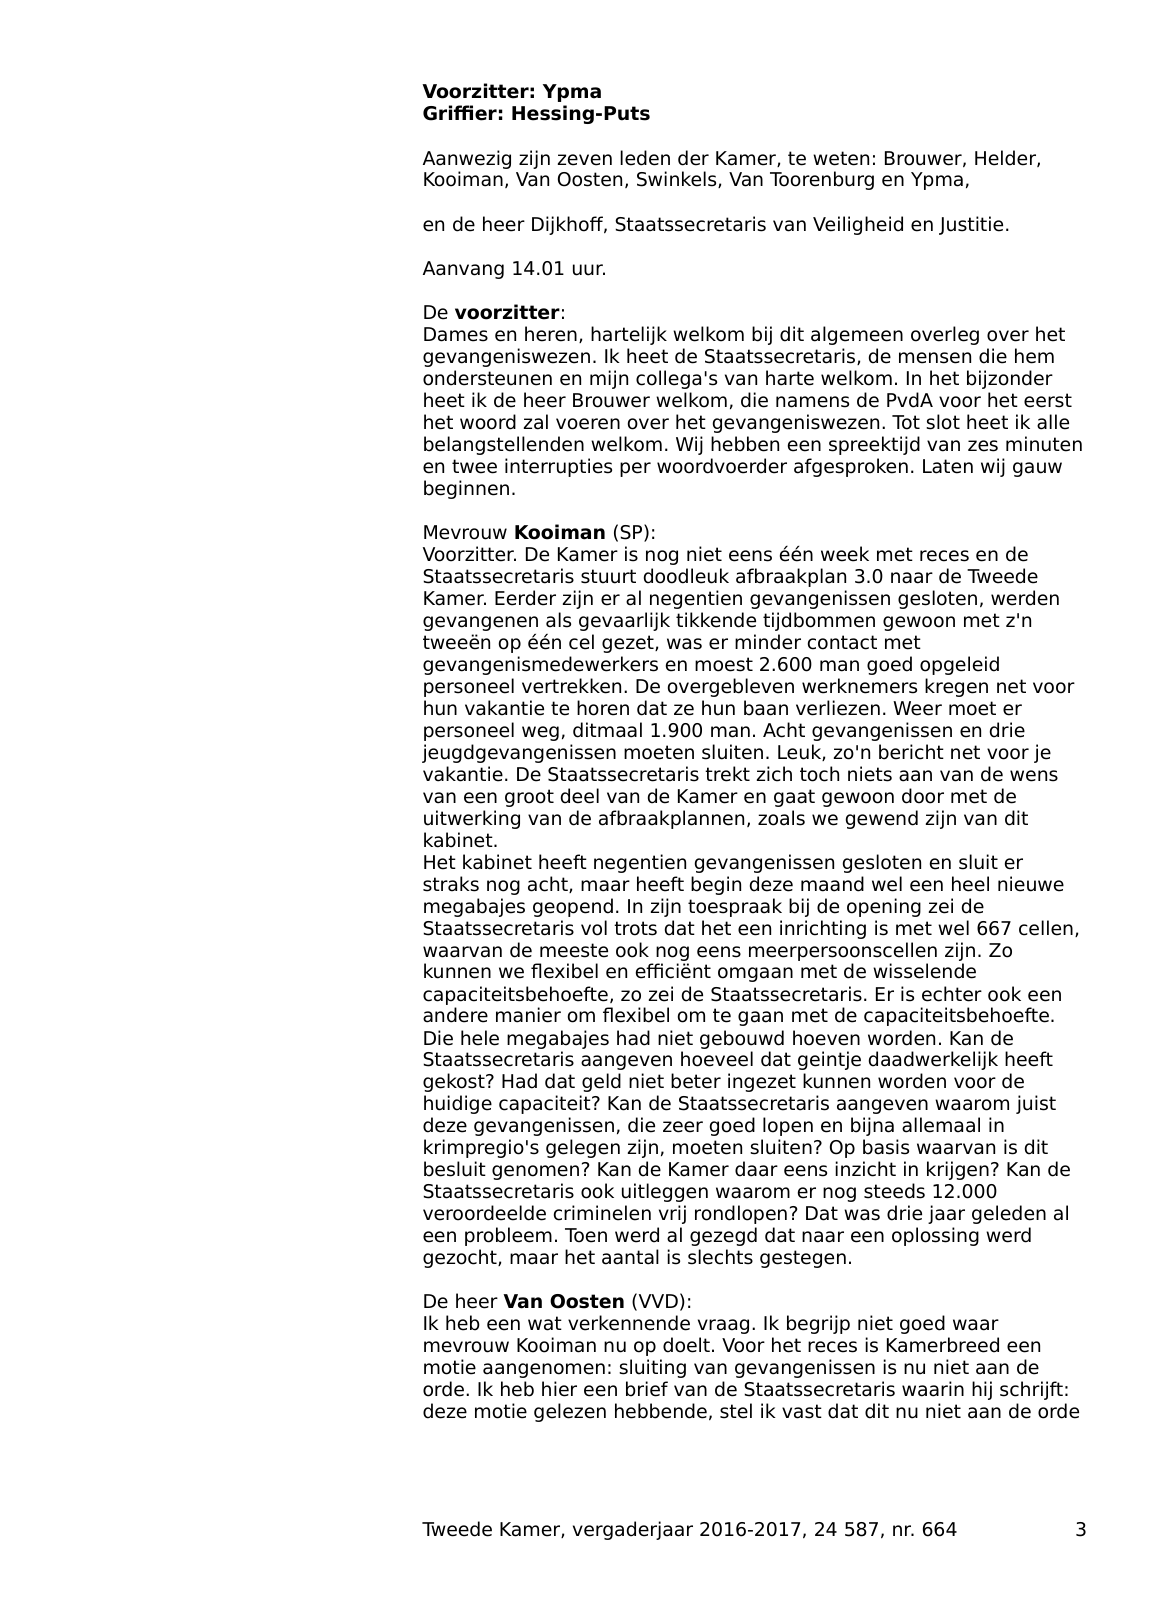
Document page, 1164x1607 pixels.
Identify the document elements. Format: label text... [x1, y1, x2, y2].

text en de heer Dijkhoff, Staatssecretaris van Veiligheid en Justitie. [422, 213, 1087, 236]
text Aanwezig zijn zeven leden der Kamer, te weten: Brouwer, Helder, Kooiman, Van Oosten, Swinkels, Van Toorenburg en Ypma, [422, 147, 1087, 191]
text Voorzitter. De Kamer is nog niet eens één week met reces en de Staatssecretaris stuurt doodleuk afbraakplan 3.0 naar de Tweede Kamer. Eerder zijn er al negentien gevangenissen gesloten, werden gevangenen als gevaarlijk tikkende tijdbommen gewoon met z'n tweeën op één cel gezet, was er minder contact met gevangenismedewerkers en moest 2.600 man goed opgeleid personeel vertrekken. De overgebleven werknemers kregen net voor hun vakantie te horen dat ze hun baan verliezen. Weer moet er personeel weg, ditmaal 1.900 man. Acht gevangenissen en drie jeugdgevangenissen moeten sluiten. Leuk, zo'n bericht net voor je vakantie. De Staatssecretaris trekt zich toch niets aan van de wens van een groot deel van de Kamer en gaat gewoon door met de uitwerking van de afbraakplannen, zoals we gewend zijn van dit kabinet. [422, 544, 1087, 852]
text De voorzitter: [422, 302, 1087, 324]
text Voorzitter: Ypma [422, 81, 1087, 103]
text Dames en heren, hartelijk welkom bij dit algemeen overleg over het gevangeniswezen. Ik heet de Staatssecretaris, de mensen die hem ondersteunen en mijn collega's van harte welkom. In het bijzonder heet ik de heer Brouwer welkom, die namens de PvdA voor het eerst het woord zal voeren over het gevangeniswezen. Tot slot heet ik alle belangstellenden welkom. Wij hebben een spreektijd van zes minuten en twee interrupties per woordvoerder afgesproken. Laten wij gauw beginnen. [422, 324, 1087, 500]
text Griffier: Hessing-Puts [422, 103, 1087, 125]
text Het kabinet heeft negentien gevangenissen gesloten en sluit er straks nog acht, maar heeft begin deze maand wel een heel nieuwe megabajes geopend. In zijn toespraak bij de opening zei de Staatssecretaris vol trots dat het een inrichting is met wel 667 cellen, waarvan de meeste ook nog eens meerpersoonscellen zijn. Zo kunnen we flexibel en efficiënt omgaan met de wisselende capaciteitsbehoefte, zo zei de Staatssecretaris. Er is echter ook een andere manier om flexibel om te gaan met de capaciteitsbehoefte. Die hele megabajes had niet gebouwd hoeven worden. Kan de Staatssecretaris aangeven hoeveel dat geintje daadwerkelijk heeft gekost? Had dat geld niet beter ingezet kunnen worden voor de huidige capaciteit? Kan de Staatssecretaris aangeven waarom juist deze gevangenissen, die zeer goed lopen en bijna allemaal in krimpregio's gelegen zijn, moeten sluiten? Op basis waarvan is dit besluit genomen? Kan de Kamer daar eens inzicht in krijgen? Kan de Staatssecretaris ook uitleggen waarom er nog steeds 12.000 veroordeelde criminelen vrij rondlopen? Dat was drie jaar geleden al een probleem. Toen werd al gezegd dat naar een oplossing werd gezocht, maar het aantal is slechts gestegen. [422, 852, 1087, 1269]
text Mevrouw Kooiman (SP): [422, 522, 1087, 544]
text De heer Van Oosten (VVD): [422, 1291, 1087, 1313]
text Ik heb een wat verkennende vraag. Ik begrijp niet goed waar mevrouw Kooiman nu op doelt. Voor het reces is Kamerbreed een motie aangenomen: sluiting van gevangenissen is nu niet aan de orde. Ik heb hier een brief van de Staatssecretaris waarin hij schrijft: deze motie gelezen hebbende, stel ik vast dat dit nu niet aan de orde [422, 1313, 1087, 1423]
text Aanvang 14.01 uur. [422, 258, 1087, 280]
